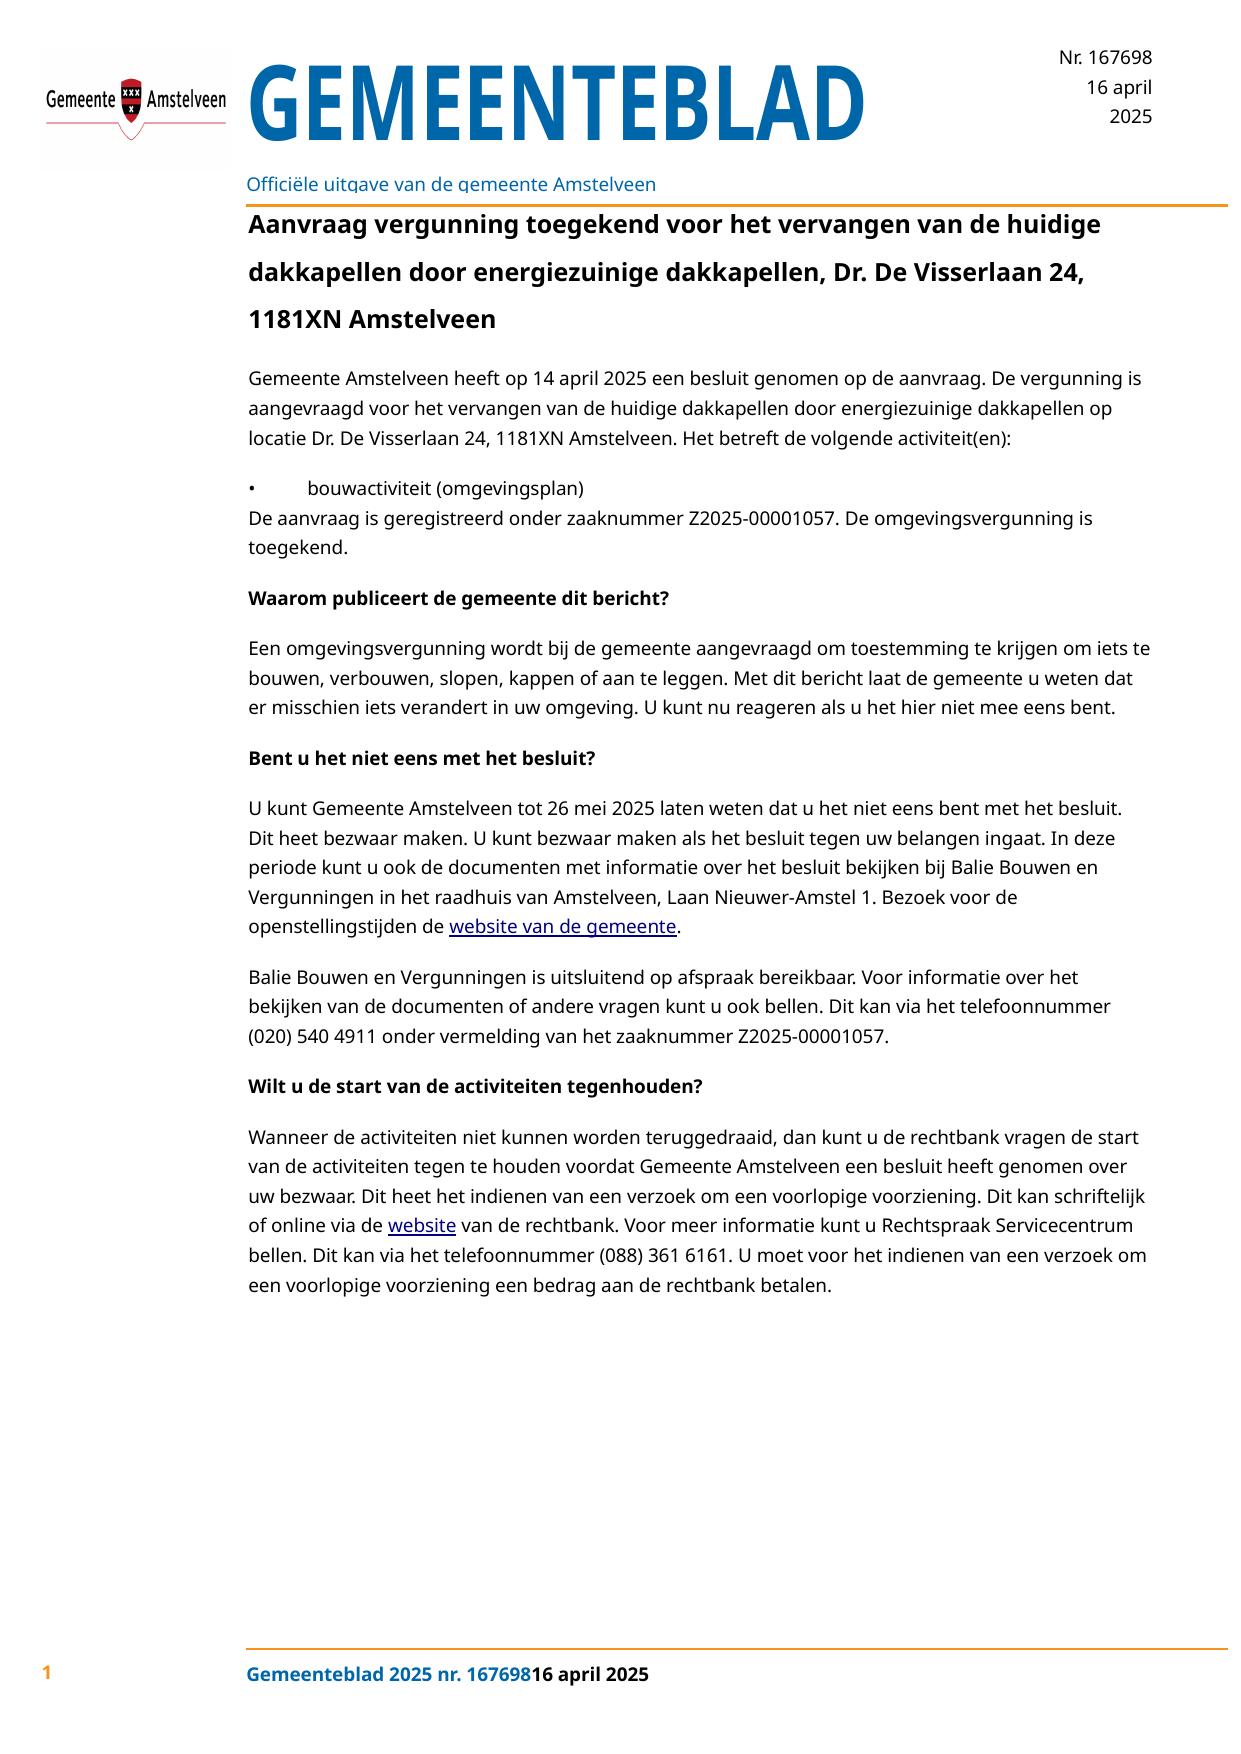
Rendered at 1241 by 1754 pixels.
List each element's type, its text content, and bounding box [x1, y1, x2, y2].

text Een omgevingsvergunning wordt bij de gemeente aangevraagd om toestemming te krijgen om iets te bouwen, verbouwen, slopen, kappen of aan te leggen. Met dit bericht laat de gemeente u weten dat er misschien iets verandert in uw omgeving. U kunt nu reageren als u het hier niet mee eens bent. [248, 635, 1152, 720]
text Balie Bouwen en Vergunningen is uitsluitend op afspraak bereikbaar. Voor informatie over het bekijken van de documenten of andere vragen kunt u ook bellen. Dit kan via het telefoonnummer (020) 540 4911 onder vermelding van het zaaknummer Z2025-00001057. [248, 964, 1152, 1049]
text Bent u het niet eens met het besluit? [248, 745, 1152, 770]
text Wilt u de start van de activiteiten tegenhouden? [248, 1073, 1152, 1099]
picture [41, 47, 231, 172]
text Aanvraag vergunning toegekend voor het vervangen van de huidige dakkapellen door energiezuinige dakkapellen, Dr. De Visserlaan 24, 1181XN Amstelveen [248, 207, 1152, 336]
list bouwactiviteit (omgevingsplan) [248, 475, 1152, 501]
text U kunt Gemeente Amstelveen tot 26 mei 2025 laten weten dat u het niet eens bent met het besluit. Dit heet bezwaar maken. U kunt bezwaar maken als het besluit tegen uw belangen ingaat. In deze periode kunt u ook de documenten met informatie over het besluit bekijken bij Balie Bouwen en Vergunningen in het raadhuis van Amstelveen, Laan Nieuwer-Amstel 1. Bezoek voor de openstellingstijden de website van de gemeente. [248, 795, 1152, 939]
text Wanneer de activiteiten niet kunnen worden teruggedraaid, dan kunt u de rechtbank vragen de start van de activiteiten tegen te houden voordat Gemeente Amstelveen een besluit heeft genomen over uw bezwaar. Dit heet het indienen van een verzoek om een voorlopige voorziening. Dit kan schriftelijk of online via de website van de rechtbank. Voor meer informatie kunt u Rechtspraak Servicecentrum bellen. Dit kan via het telefoonnummer (088) 361 6161. U moet voor het indienen van een verzoek om een voorlopige voorziening een bedrag aan de rechtbank betalen. [248, 1124, 1152, 1297]
text Waarom publiceert de gemeente dit bericht? [248, 585, 1152, 610]
text Gemeente Amstelveen heeft op 14 april 2025 een besluit genomen op de aanvraag. De vergunning is aangevraagd voor het vervangen van de huidige dakkapellen door energiezuinige dakkapellen op locatie Dr. De Visserlaan 24, 1181XN Amstelveen. Het betreft de volgende activiteit(en): [248, 366, 1152, 450]
text De aanvraag is geregistreerd onder zaaknummer Z2025-00001057. De omgevingsvergunning is toegekend. [248, 505, 1152, 560]
